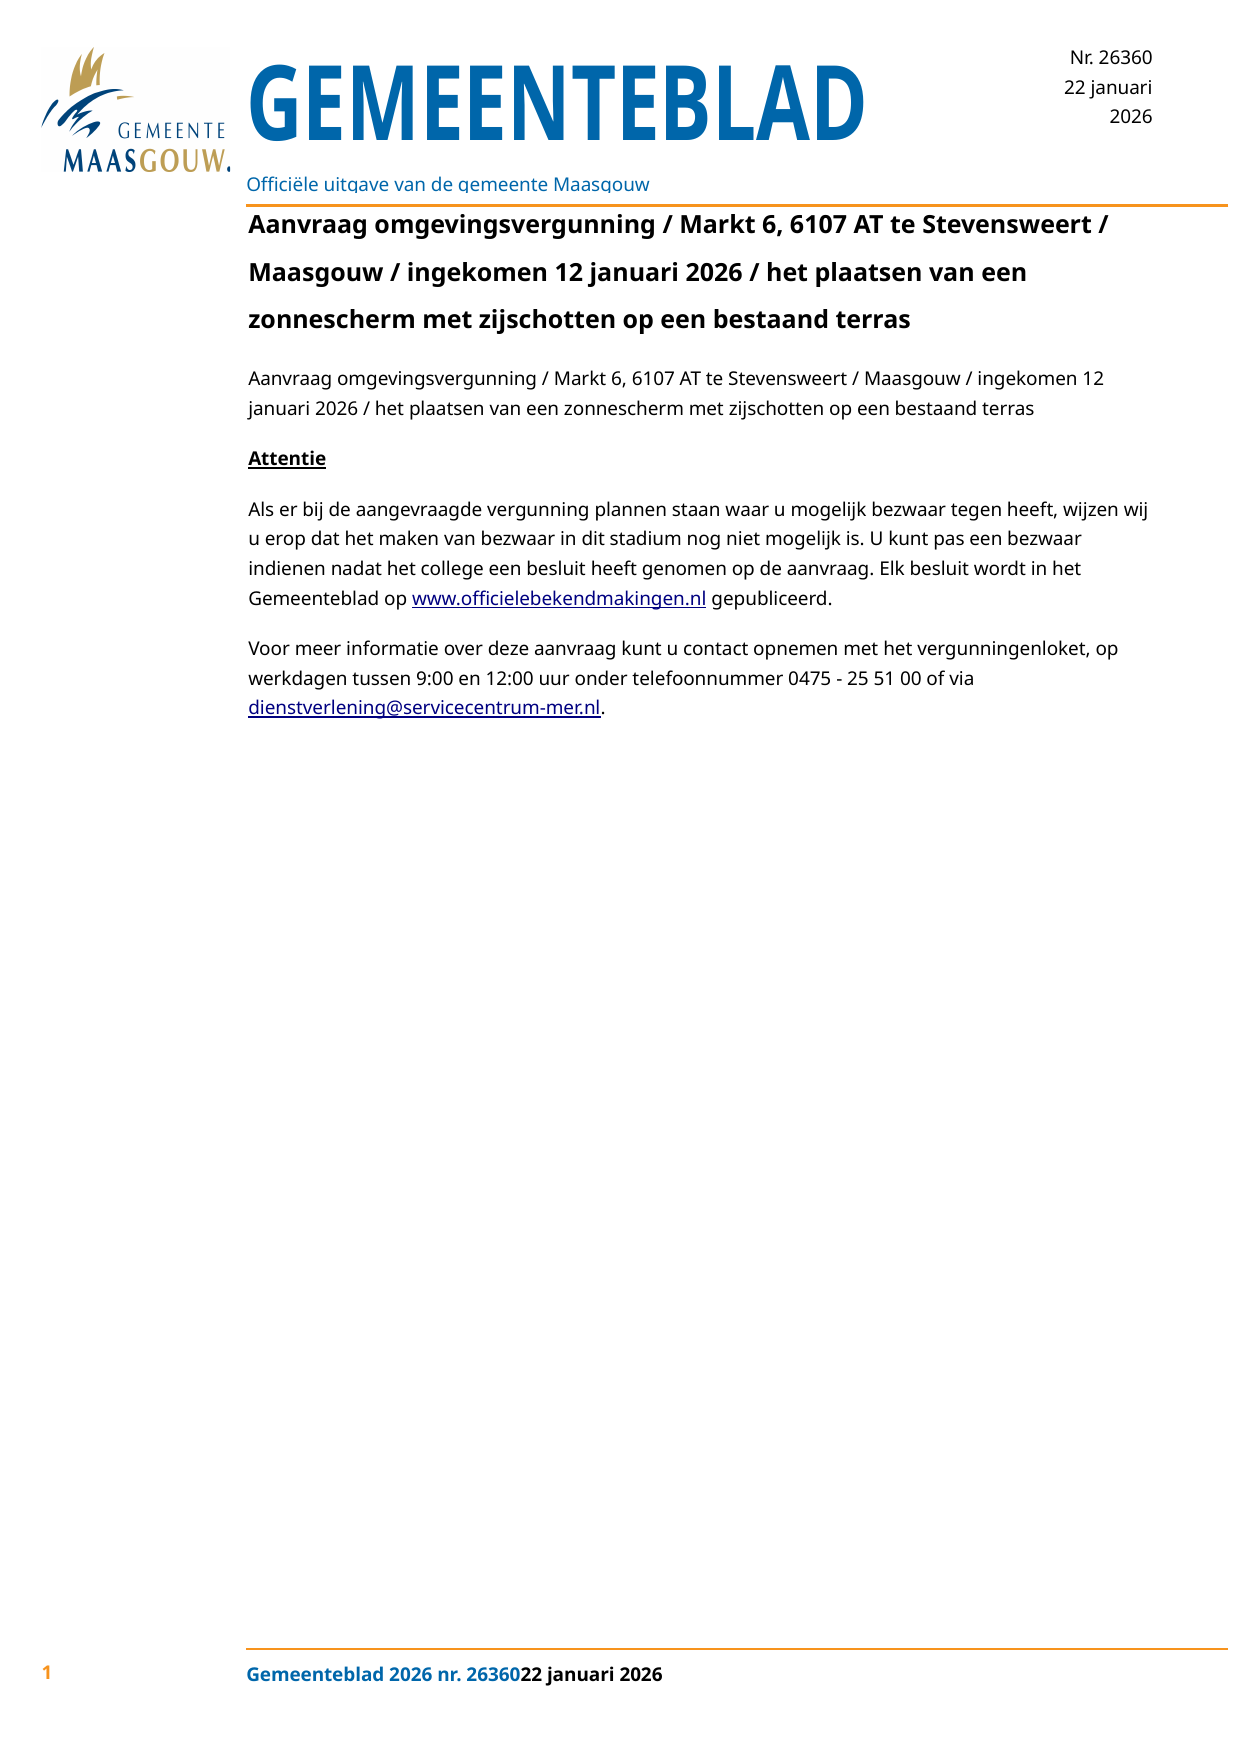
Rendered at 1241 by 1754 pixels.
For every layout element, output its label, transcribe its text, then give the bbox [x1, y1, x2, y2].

text Attentie [248, 446, 1152, 471]
text Aanvraag omgevingsvergunning / Markt 6, 6107 AT te Stevensweert / Maasgouw / ingekomen 12 januari 2026 / het plaatsen van een zonnescherm met zijschotten op een bestaand terras [248, 207, 1152, 336]
text Aanvraag omgevingsvergunning / Markt 6, 6107 AT te Stevensweert / Maasgouw / ingekomen 12 januari 2026 / het plaatsen van een zonnescherm met zijschotten op een bestaand terras [248, 366, 1152, 421]
text Voor meer informatie over deze aanvraag kunt u contact opnemen met het vergunningenloket, op werkdagen tussen 9:00 en 12:00 uur onder telefoonnummer 0475 - 25 51 00 of via dienstverlening@servicecentrum-mer.nl. [248, 635, 1152, 720]
text Als er bij de aangevraagde vergunning plannen staan waar u mogelijk bezwaar tegen heeft, wijzen wij u erop dat het maken van bezwaar in dit stadium nog niet mogelijk is. U kunt pas een bezwaar indienen nadat het college een besluit heeft genomen op de aanvraag. Elk besluit wordt in het Gemeenteblad op www.officielebekendmakingen.nl gepubliceerd. [248, 496, 1152, 610]
picture [41, 47, 231, 172]
